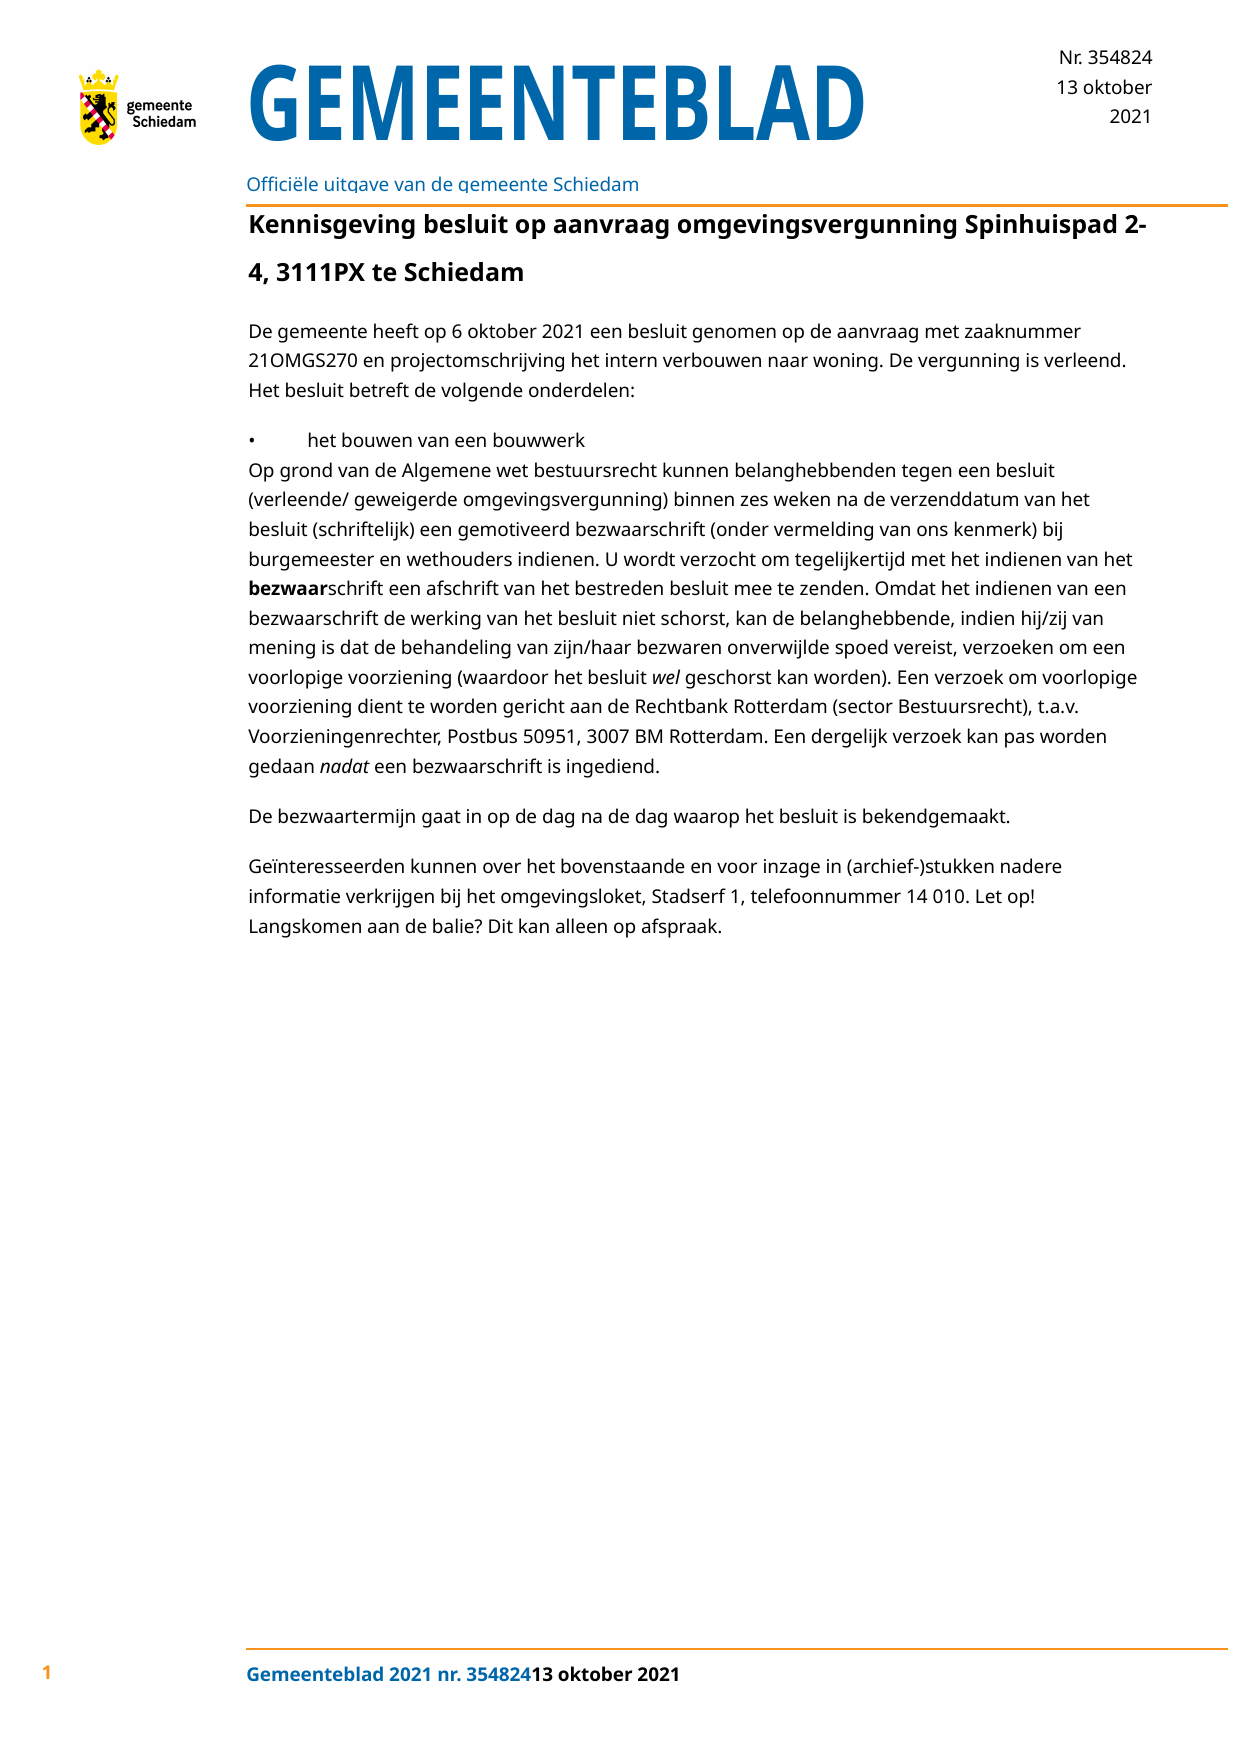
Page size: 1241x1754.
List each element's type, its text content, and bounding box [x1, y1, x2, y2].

list het bouwen van een bouwwerk [248, 427, 1152, 453]
text Kennisgeving besluit op aanvraag omgevingsvergunning Spinhuispad 2-4, 3111PX te Schiedam [248, 207, 1152, 288]
text Geïnteresseerden kunnen over het bovenstaande en voor inzage in (archief-)stukken nadere informatie verkrijgen bij het omgevingsloket, Stadserf 1, telefoonnummer 14 010. Let op! Langskomen aan de balie? Dit kan alleen op afspraak. [248, 854, 1152, 939]
text Op grond van de Algemene wet bestuursrecht kunnen belanghebbenden tegen een besluit (verleende/ geweigerde omgevingsvergunning) binnen zes weken na de verzenddatum van het besluit (schriftelijk) een gemotiveerd bezwaarschrift (onder vermelding van ons kenmerk) bij burgemeester en wethouders indienen. U wordt verzocht om tegelijkertijd met het indienen van het bezwaarschrift een afschrift van het bestreden besluit mee te zenden. Omdat het indienen van een bezwaarschrift de werking van het besluit niet schorst, kan de belanghebbende, indien hij/zij van mening is dat de behandeling van zijn/haar bezwaren onverwijlde spoed vereist, verzoeken om een voorlopige voorziening (waardoor het besluit wel geschorst kan worden). Een verzoek om voorlopige voorziening dient te worden gericht aan de Rechtbank Rotterdam (sector Bestuursrecht), t.a.v. Voorzieningenrechter, Postbus 50951, 3007 BM Rotterdam. Een dergelijk verzoek kan pas worden gedaan nadat een bezwaarschrift is ingediend. [248, 457, 1152, 779]
text De gemeente heeft op 6 oktober 2021 een besluit genomen op de aanvraag met zaaknummer 21OMGS270 en projectomschrijving het intern verbouwen naar woning. De vergunning is verleend. Het besluit betreft de volgende onderdelen: [248, 318, 1152, 403]
text De bezwaartermijn gaat in op de dag na de dag waarop het besluit is bekendgemaakt. [248, 803, 1152, 829]
picture [41, 47, 231, 172]
